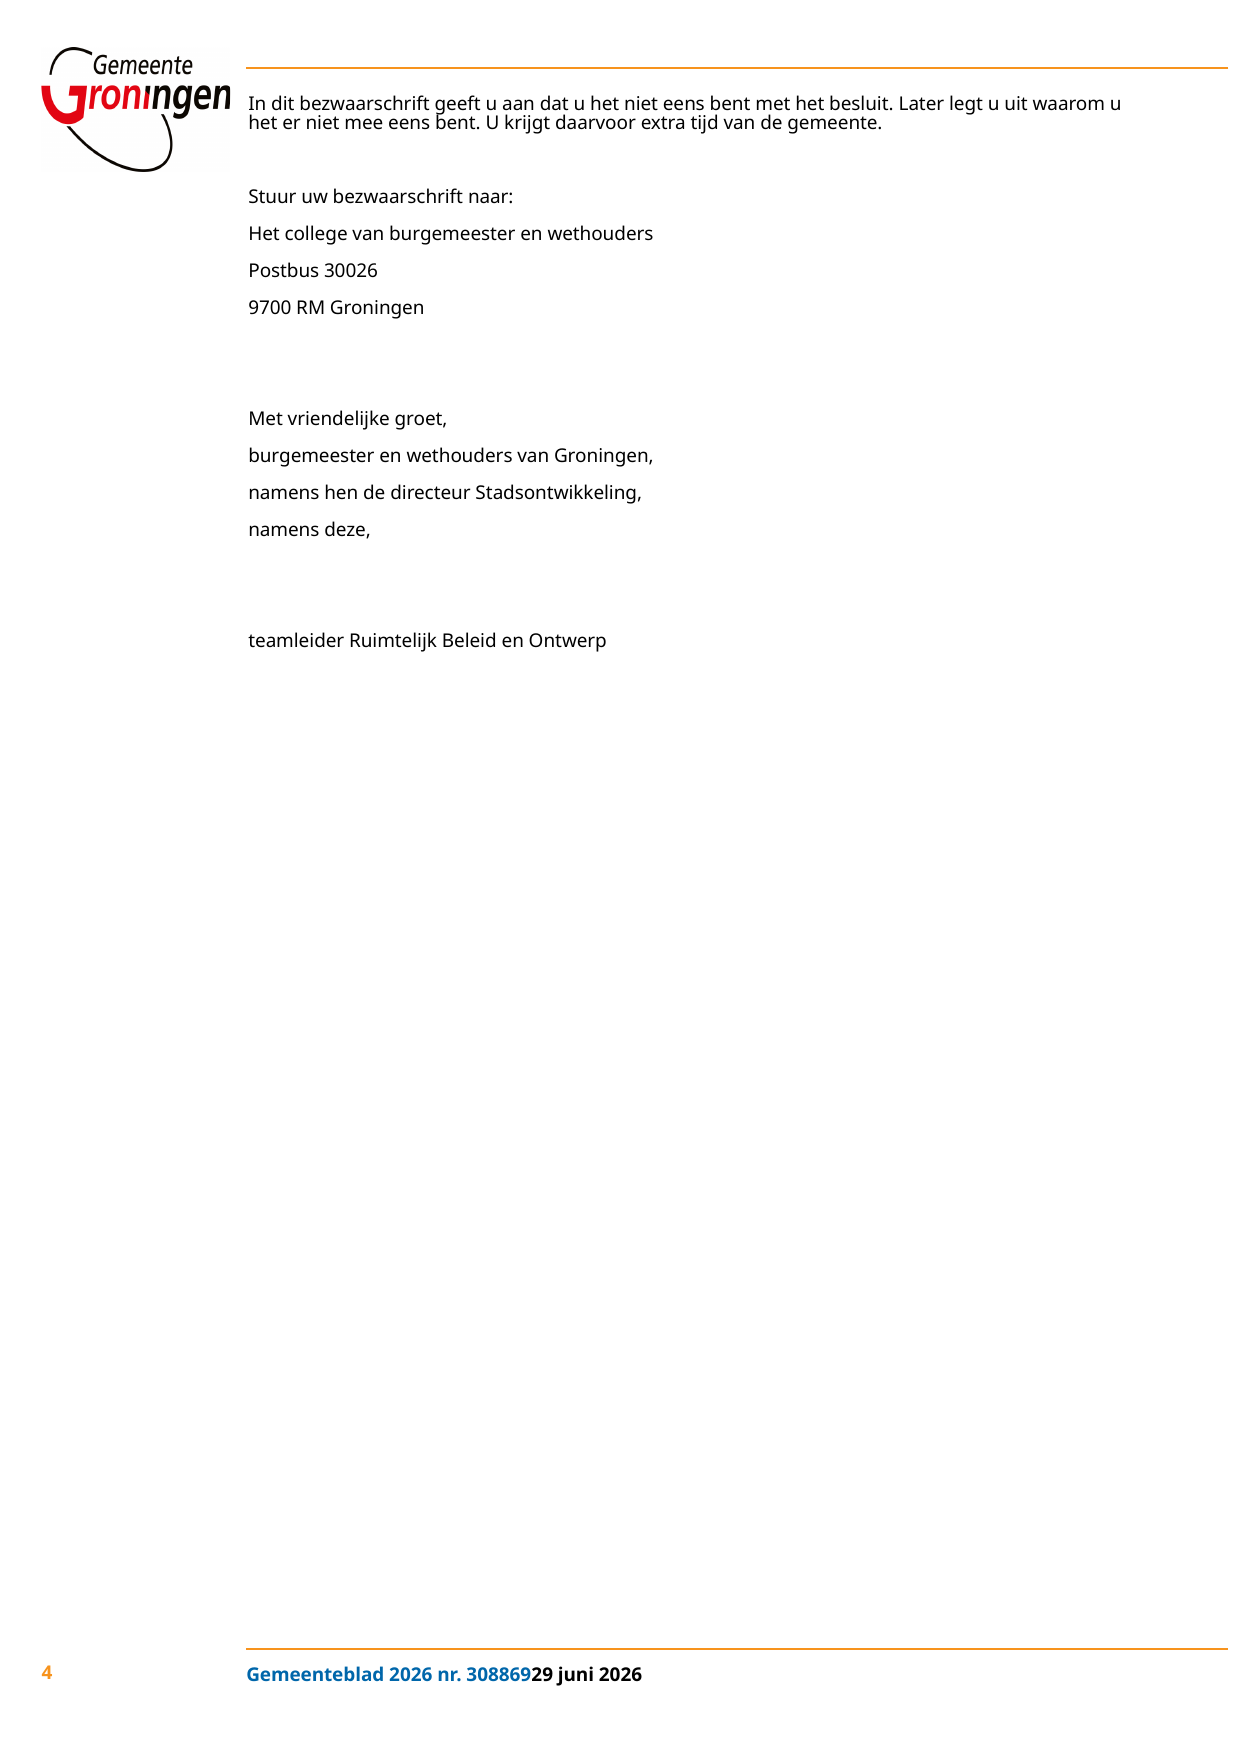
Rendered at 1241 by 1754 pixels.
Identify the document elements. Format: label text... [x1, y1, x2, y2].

text namens deze, [248, 521, 1152, 540]
text Met vriendelijke groet, [248, 410, 1152, 429]
picture [41, 47, 231, 172]
text namens hen de directeur Stadsontwikkeling, [248, 484, 1152, 503]
text In dit bezwaarschrift geeft u aan dat u het niet eens bent met het besluit. Later legt u uit waarom u het er niet mee eens bent. U krijgt daarvoor extra tijd van de gemeente. [248, 95, 1152, 133]
text burgemeester en wethouders van Groningen, [248, 447, 1152, 466]
text 9700 RM Groningen [248, 299, 1152, 318]
text Postbus 30026 [248, 262, 1152, 281]
text teamleider Ruimtelijk Beleid en Ontwerp [248, 632, 1152, 651]
text Stuur uw bezwaarschrift naar: [248, 188, 1152, 207]
text Het college van burgemeester en wethouders [248, 225, 1152, 244]
